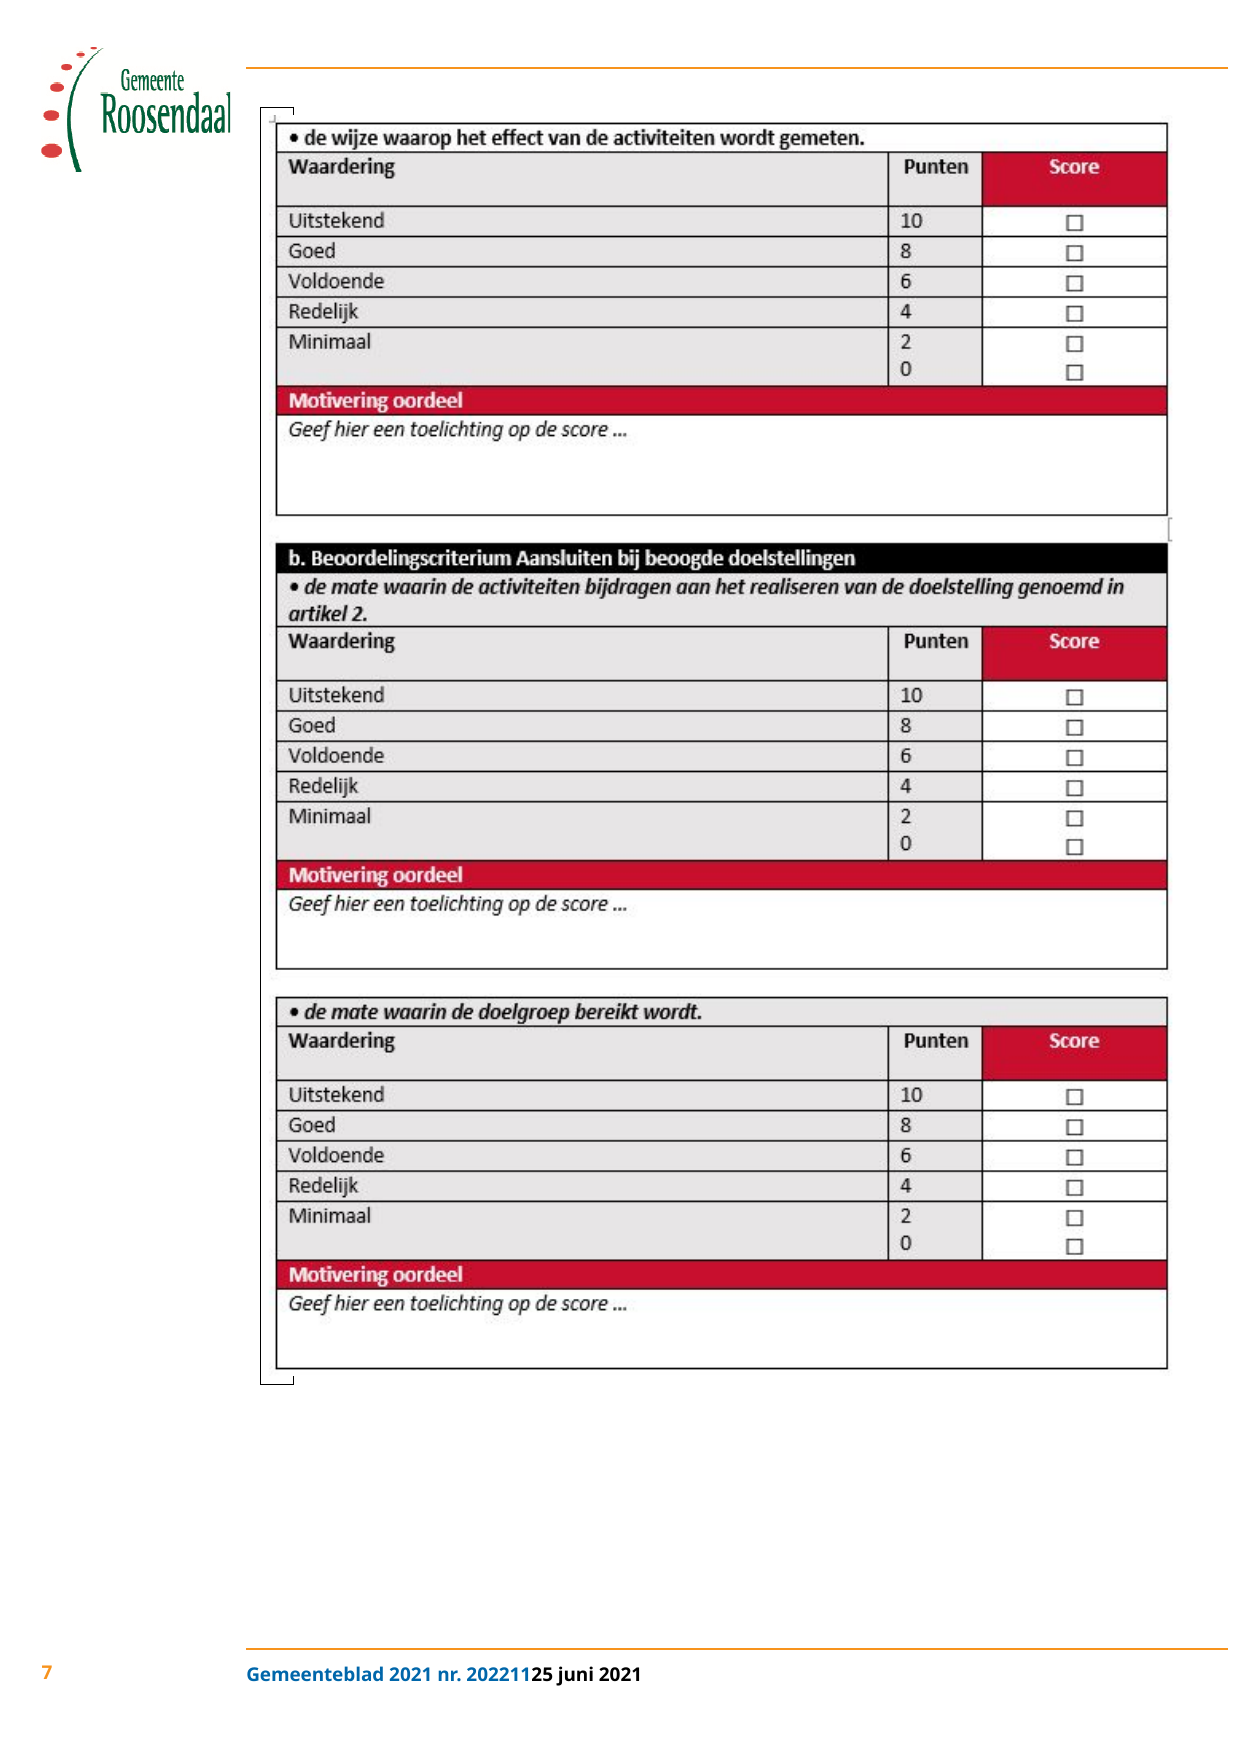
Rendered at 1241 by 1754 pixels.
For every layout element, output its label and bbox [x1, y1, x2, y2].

picture [41, 47, 231, 172]
picture [268, 115, 1173, 1376]
